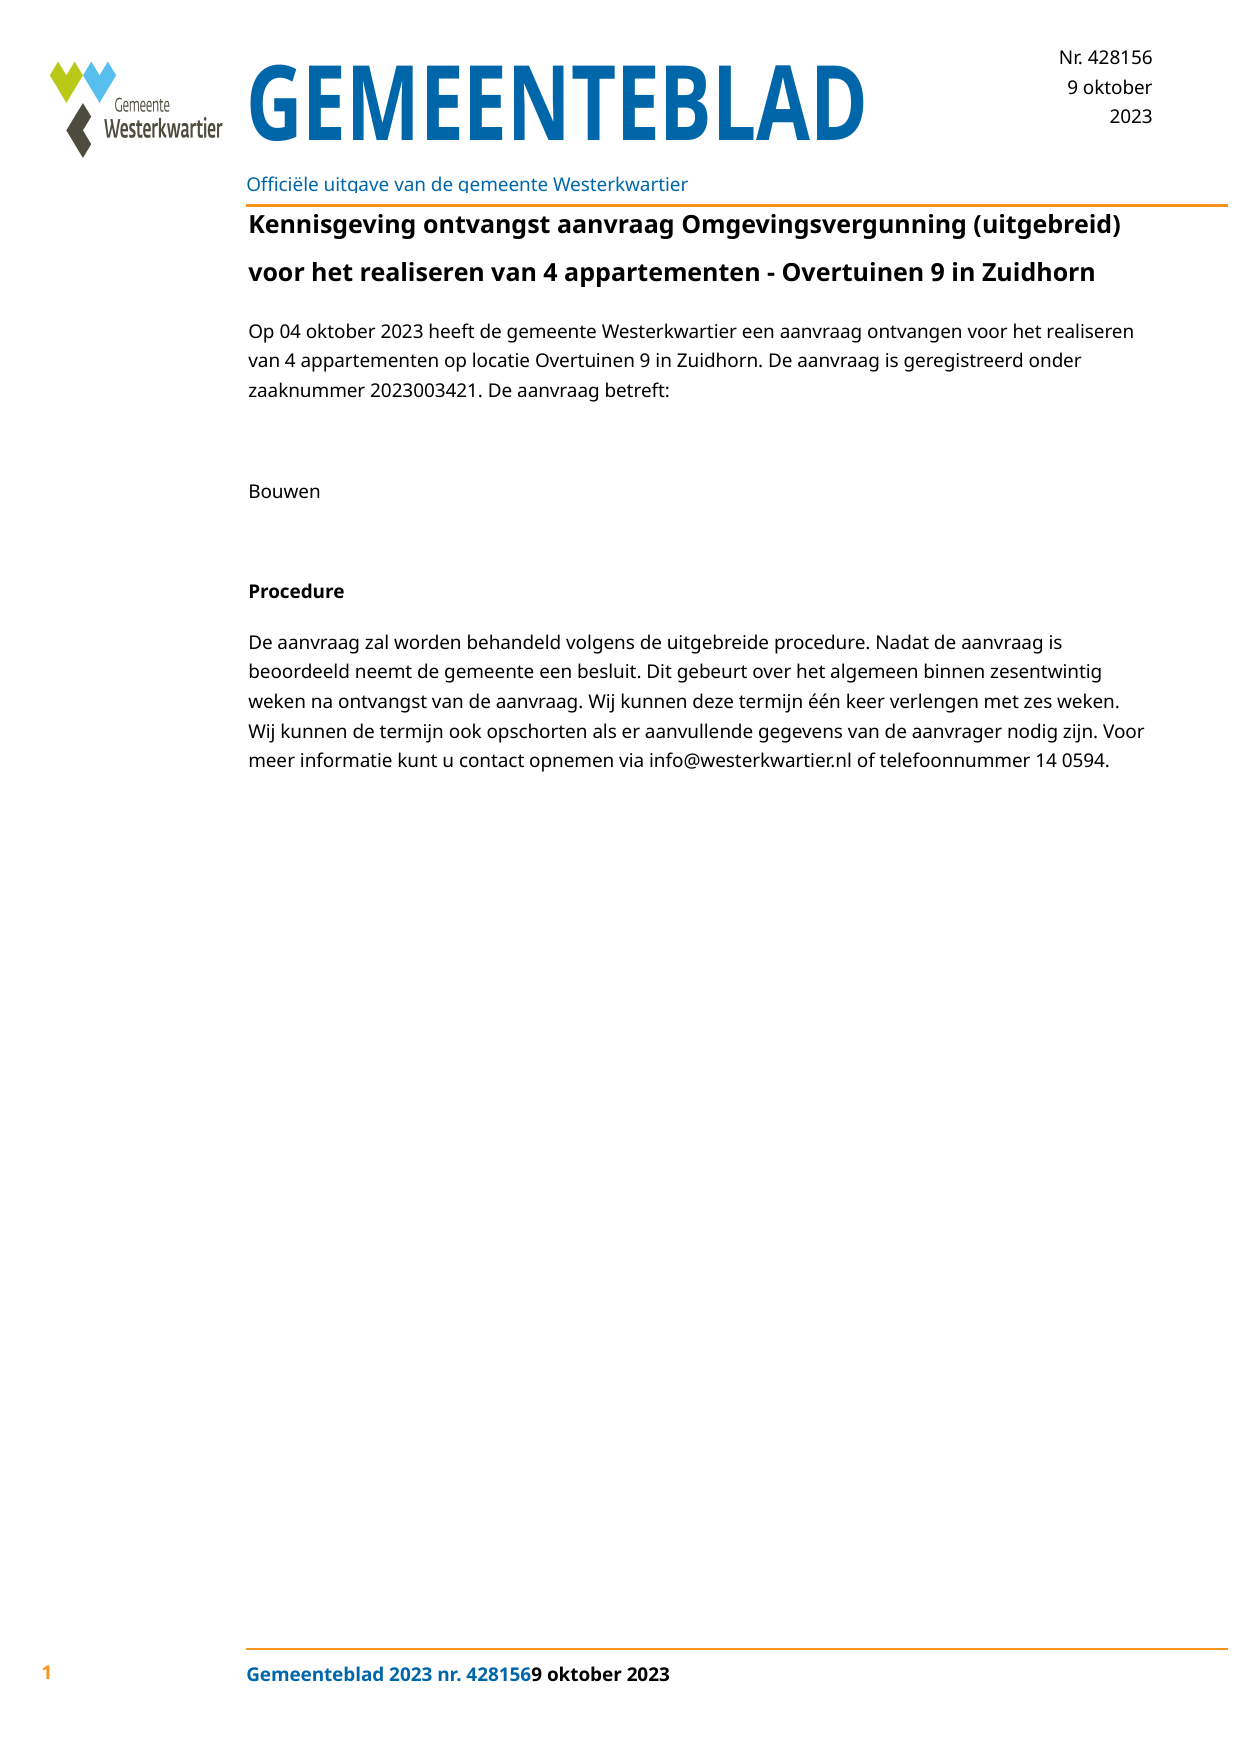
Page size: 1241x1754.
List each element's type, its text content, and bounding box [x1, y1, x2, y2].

text Procedure [248, 579, 1152, 604]
picture [41, 47, 231, 172]
text Bouwen [248, 478, 1152, 504]
text Op 04 oktober 2023 heeft de gemeente Westerkwartier een aanvraag ontvangen voor het realiseren van 4 appartementen op locatie Overtuinen 9 in Zuidhorn. De aanvraag is geregistreerd onder zaaknummer 2023003421. De aanvraag betreft: [248, 318, 1152, 403]
text De aanvraag zal worden behandeld volgens de uitgebreide procedure. Nadat de aanvraag is beoordeeld neemt de gemeente een besluit. Dit gebeurt over het algemeen binnen zesentwintig weken na ontvangst van de aanvraag. Wij kunnen deze termijn één keer verlengen met zes weken. Wij kunnen de termijn ook opschorten als er aanvullende gegevens van de aanvrager nodig zijn. Voor meer informatie kunt u contact opnemen via info@westerkwartier.nl of telefoonnummer 14 0594. [248, 629, 1152, 773]
text Kennisgeving ontvangst aanvraag Omgevingsvergunning (uitgebreid) voor het realiseren van 4 appartementen - Overtuinen 9 in Zuidhorn [248, 207, 1152, 288]
